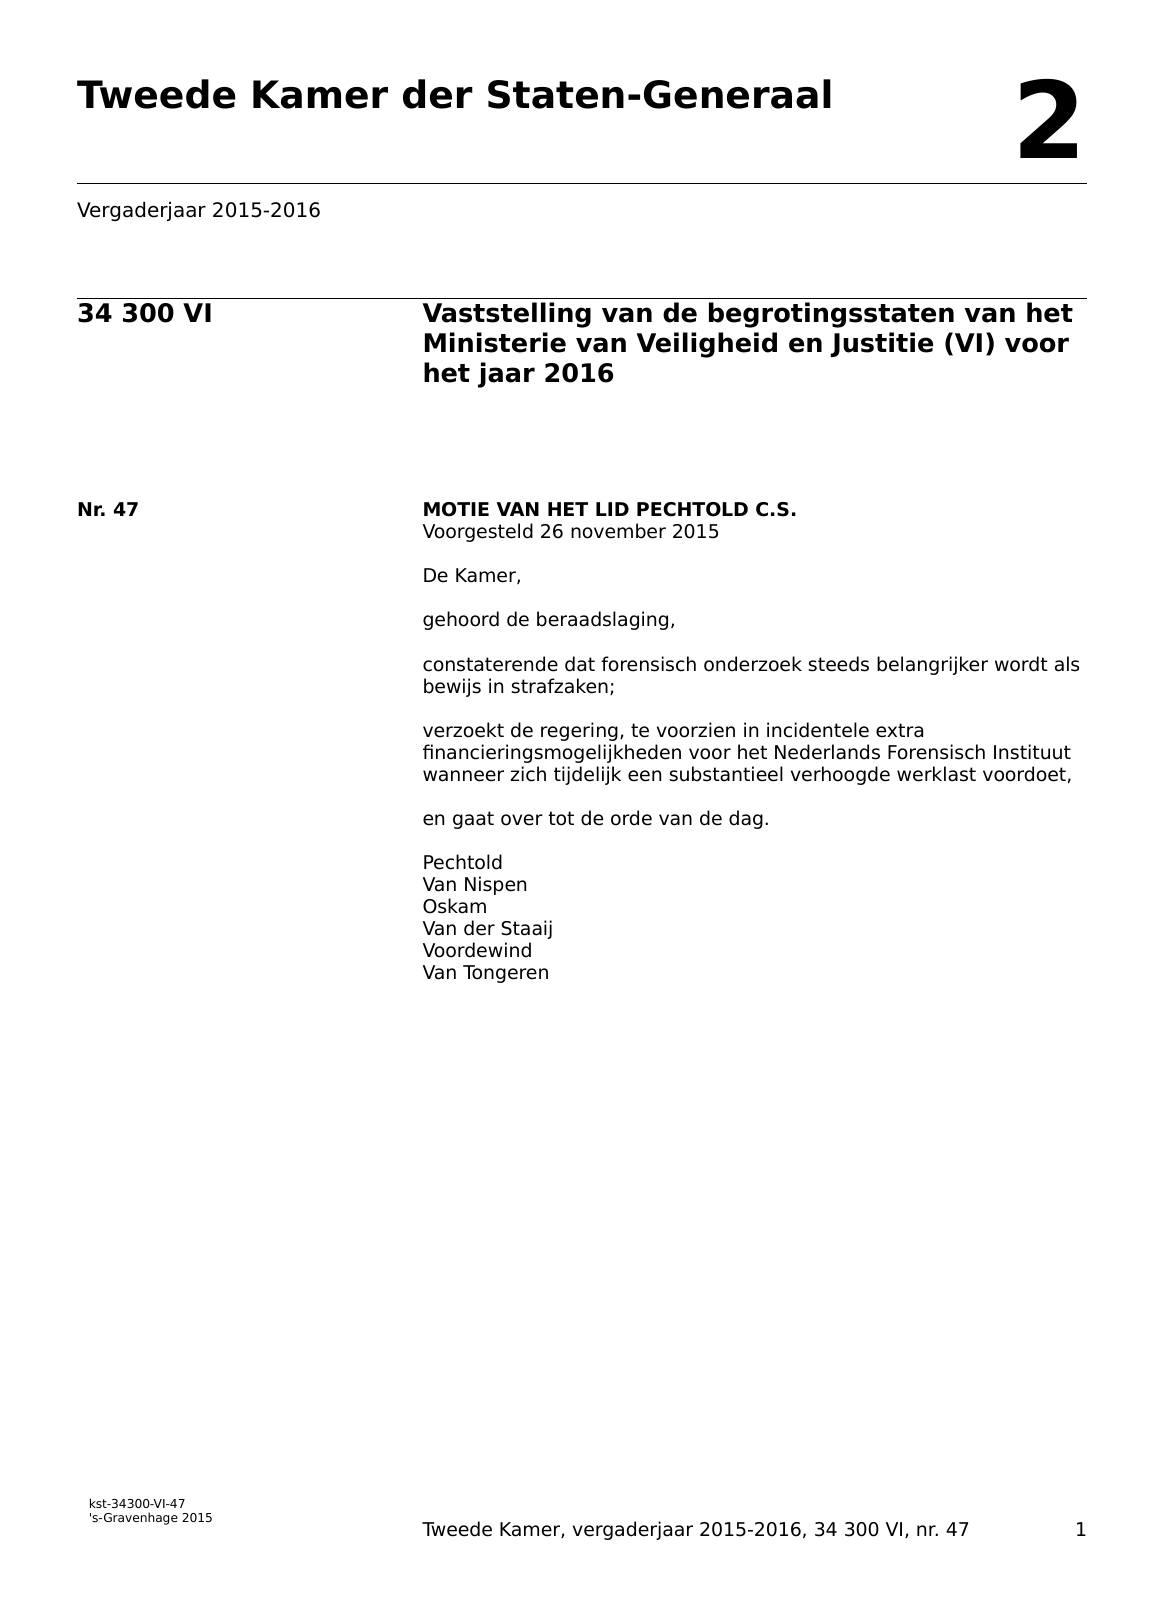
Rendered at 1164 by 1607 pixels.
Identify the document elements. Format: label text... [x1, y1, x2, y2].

table_cell Vergaderjaar 2015-2016 [77, 184, 1087, 298]
text De Kamer, [422, 565, 1087, 587]
table_header 2 [886, 59, 1087, 183]
text 's-Gravenhage 2015 [88, 1511, 323, 1525]
text verzoekt de regering, te voorzien in incidentele extra financieringsmogelijkheden voor het Nederlands Forensisch Instituut wanneer zich tijdelijk een substantieel verhoogde werklast voordoet, [422, 720, 1087, 786]
text gehoord de beraadslaging, [422, 609, 1087, 631]
text en gaat over tot de orde van de dag. [422, 808, 1087, 830]
text Voorgesteld 26 november 2015 [422, 521, 1087, 543]
text kst-34300-VI-47 [88, 1497, 323, 1511]
subtitle 34 300 VI Vaststelling van de begrotingsstaten van het Ministerie van Veiligheid en Justitie (VI) voor het jaar 2016 [77, 299, 1087, 388]
text Van Tongeren [422, 962, 1087, 984]
text Pechtold [422, 852, 1087, 874]
text constaterende dat forensisch onderzoek steeds belangrijker wordt als bewijs in strafzaken; [422, 653, 1087, 697]
text Van Nispen [422, 874, 1087, 896]
text Van der Staaij [422, 918, 1087, 940]
text Oskam [422, 896, 1087, 918]
text Voordewind [422, 940, 1087, 962]
subtitle Nr. 47 MOTIE VAN HET LID PECHTOLD C.S. [77, 499, 1087, 521]
table_header Tweede Kamer der Staten-Generaal [77, 59, 886, 183]
